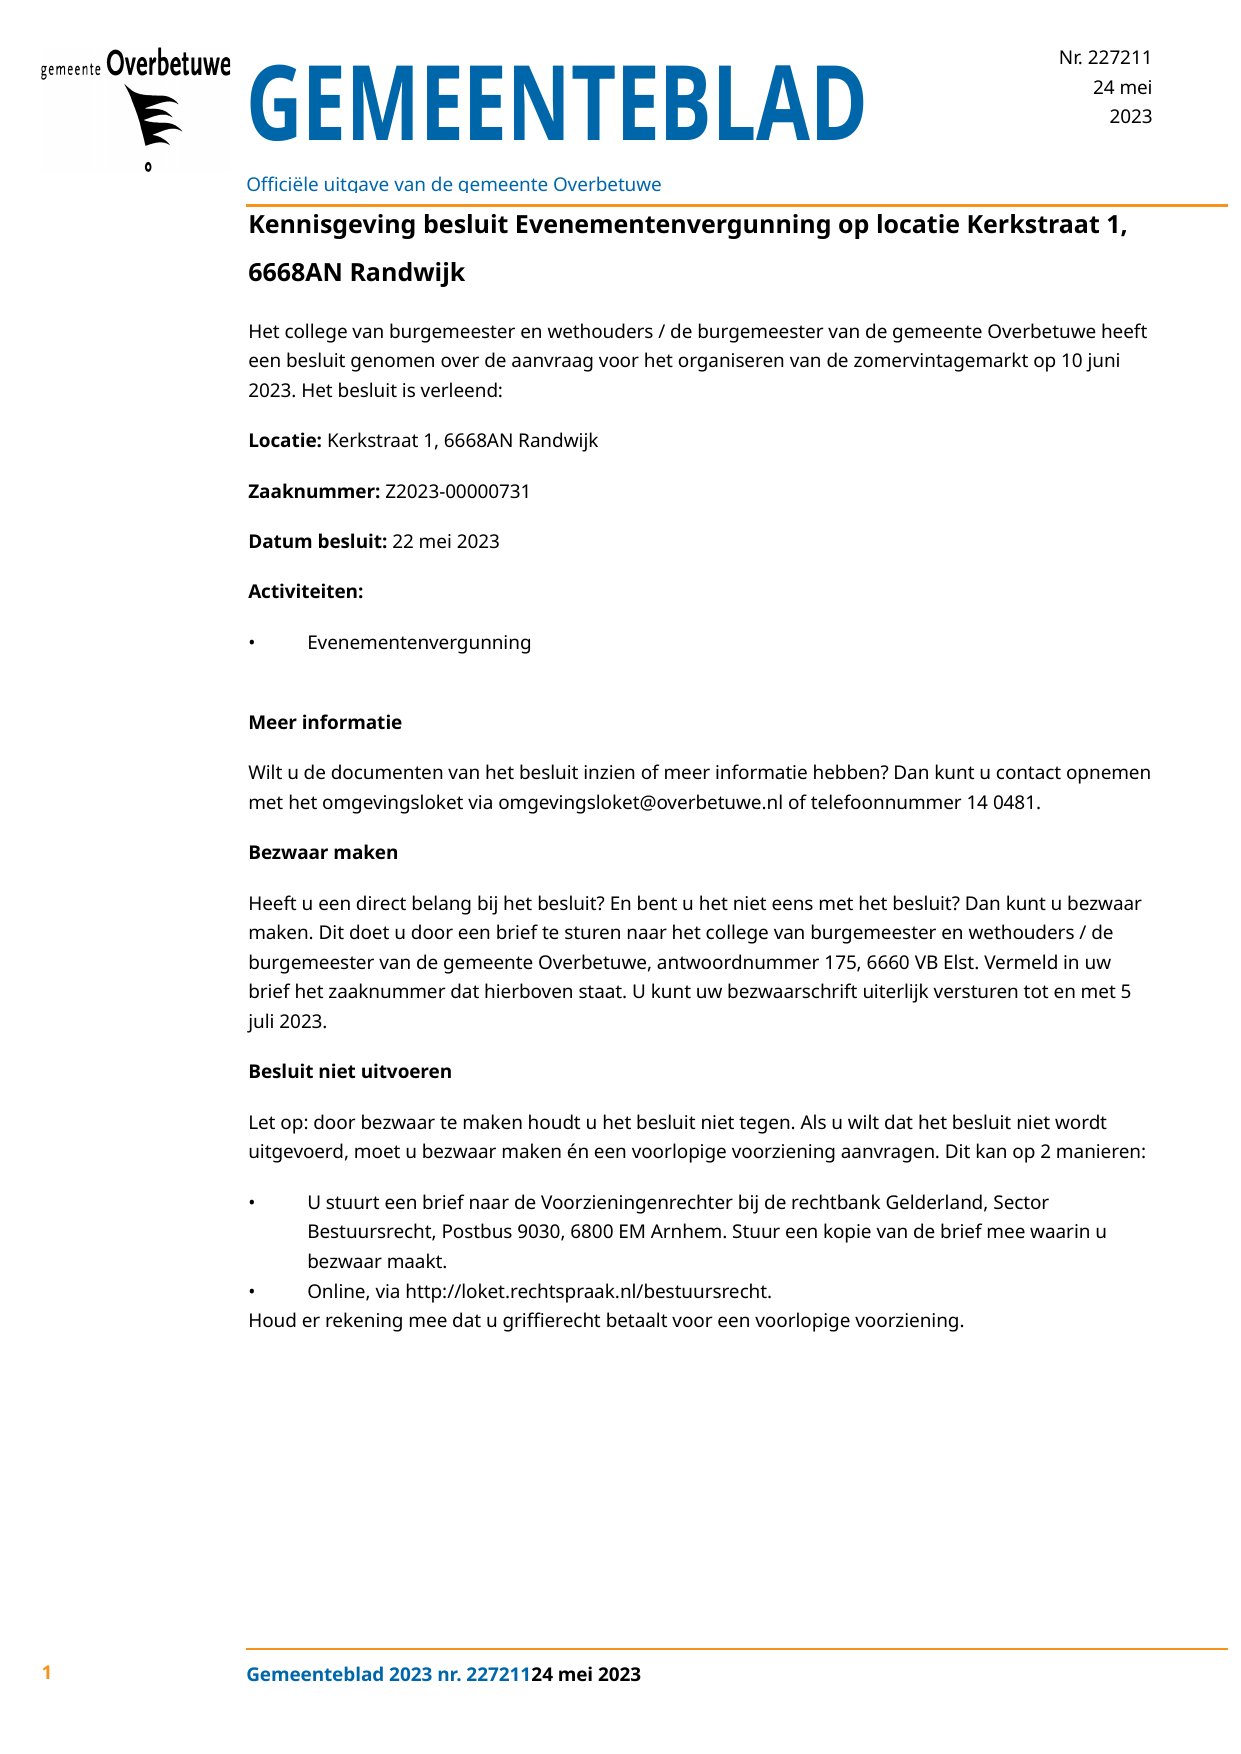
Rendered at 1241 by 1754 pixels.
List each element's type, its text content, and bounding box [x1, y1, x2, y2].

text Activiteiten: [248, 579, 1152, 604]
text Wilt u de documenten van het besluit inzien of meer informatie hebben? Dan kunt u contact opnemen met het omgevingsloket via omgevingsloket@overbetuwe.nl of telefoonnummer 14 0481. [248, 759, 1152, 815]
text Meer informatie [248, 709, 1152, 735]
list Online, via http://loket.rechtspraak.nl/bestuursrecht. [248, 1278, 1152, 1304]
picture [41, 47, 231, 172]
text Bezwaar maken [248, 839, 1152, 865]
list U stuurt een brief naar de Voorzieningenrechter bij de rechtbank Gelderland, Sector Bestuursrecht, Postbus 9030, 6800 EM Arnhem. Stuur een kopie van de brief mee waarin u bezwaar maakt. [248, 1189, 1152, 1274]
text Kennisgeving besluit Evenementenvergunning op locatie Kerkstraat 1, 6668AN Randwijk [248, 207, 1152, 288]
text Locatie: Kerkstraat 1, 6668AN Randwijk [248, 427, 1152, 453]
text Zaaknummer: Z2023-00000731 [248, 478, 1152, 504]
list Evenementenvergunning [248, 629, 1152, 655]
text Let op: door bezwaar te maken houdt u het besluit niet tegen. Als u wilt dat het besluit niet wordt uitgevoerd, moet u bezwaar maken én een voorlopige voorziening aanvragen. Dit kan op 2 manieren: [248, 1109, 1152, 1164]
text Het college van burgemeester en wethouders / de burgemeester van de gemeente Overbetuwe heeft een besluit genomen over de aanvraag voor het organiseren van de zomervintagemarkt op 10 juni 2023. Het besluit is verleend: [248, 318, 1152, 403]
text Besluit niet uitvoeren [248, 1059, 1152, 1084]
text Heeft u een direct belang bij het besluit? En bent u het niet eens met het besluit? Dan kunt u bezwaar maken. Dit doet u door een brief te sturen naar het college van burgemeester en wethouders / de burgemeester van de gemeente Overbetuwe, antwoordnummer 175, 6660 VB Elst. Vermeld in uw brief het zaaknummer dat hierboven staat. U kunt uw bezwaarschrift uiterlijk versturen tot en met 5 juli 2023. [248, 890, 1152, 1034]
text Houd er rekening mee dat u griffierecht betaalt voor een voorlopige voorziening. [248, 1307, 1152, 1333]
text Datum besluit: 22 mei 2023 [248, 528, 1152, 554]
